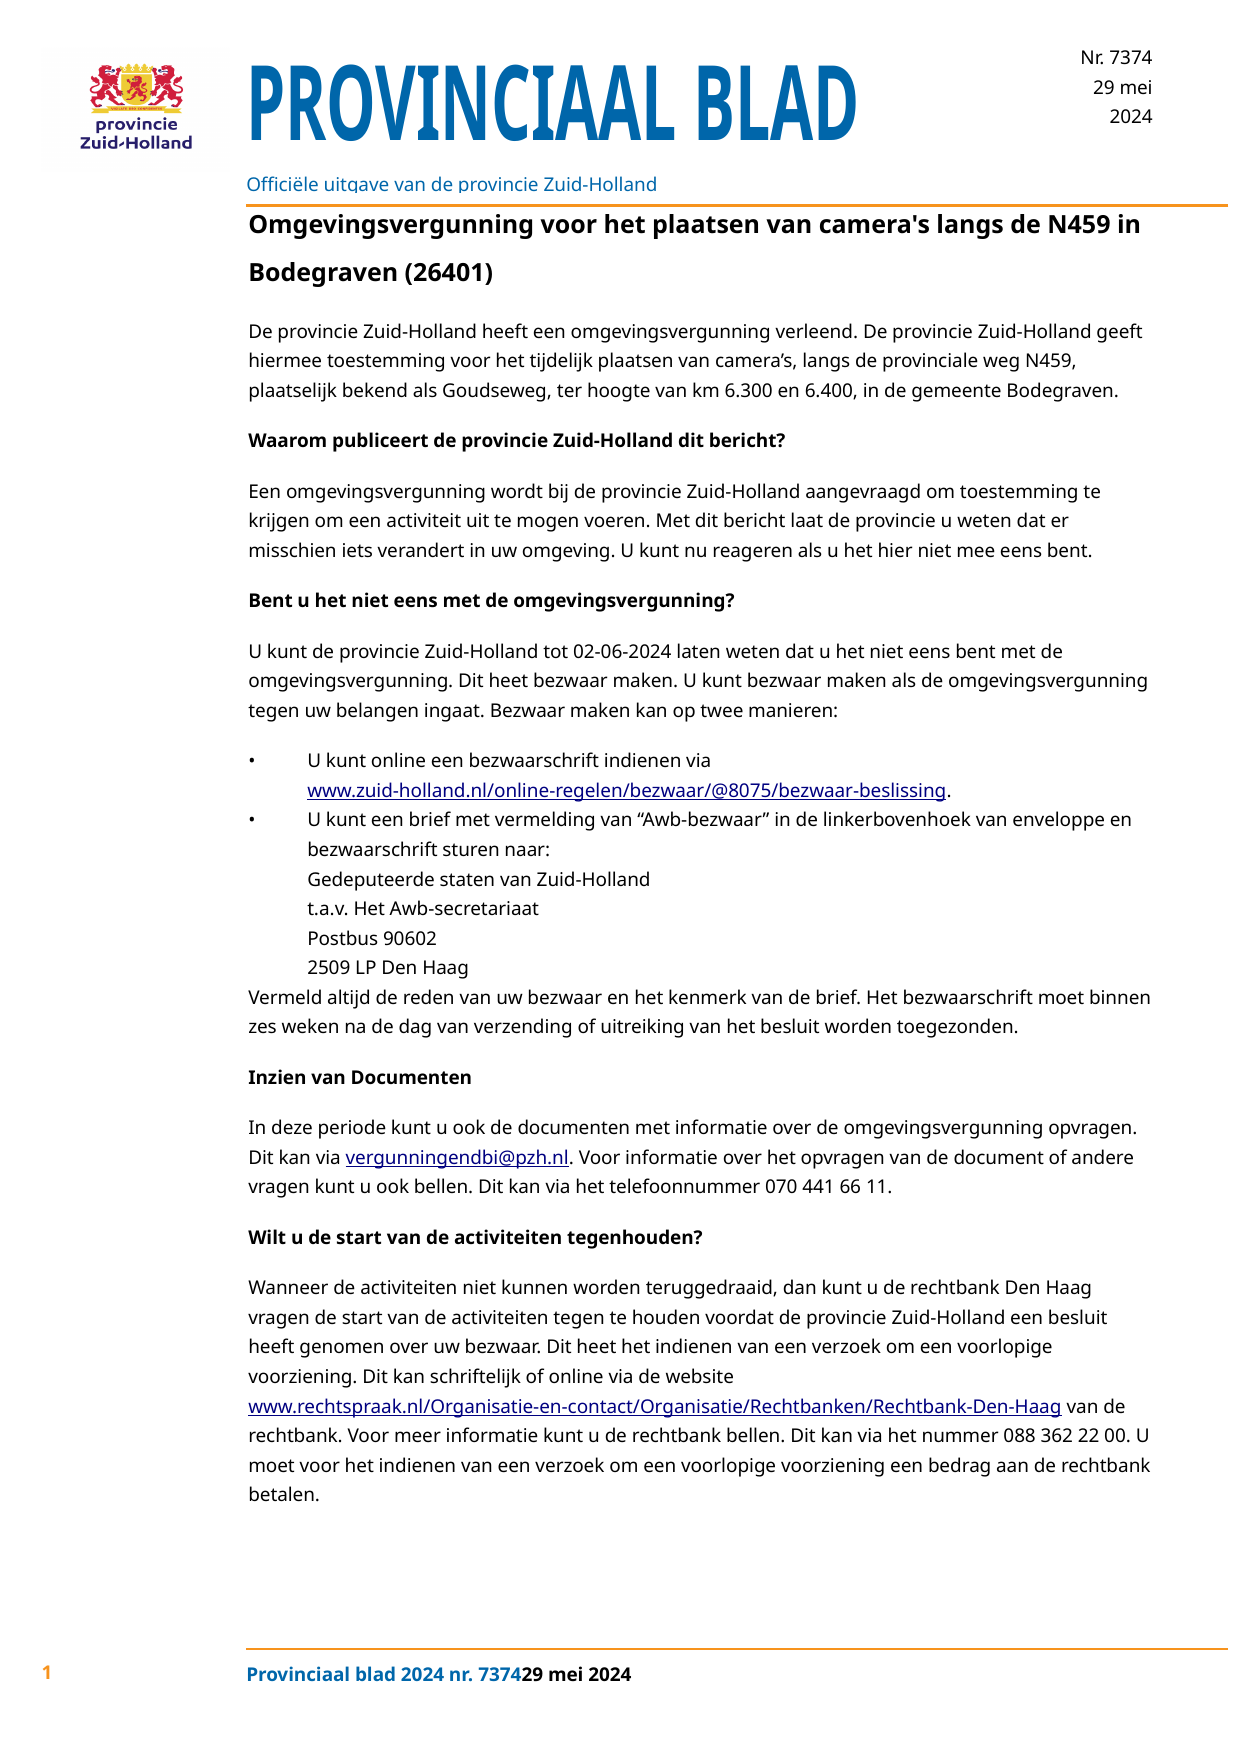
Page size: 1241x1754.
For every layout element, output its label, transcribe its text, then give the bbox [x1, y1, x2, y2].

list 2509 LP Den Haag [248, 954, 1152, 980]
text De provincie Zuid-Holland heeft een omgevingsvergunning verleend. De provincie Zuid-Holland geeft hiermee toestemming voor het tijdelijk plaatsen van camera’s, langs de provinciale weg N459, plaatselijk bekend als Goudseweg, ter hoogte van km 6.300 en 6.400, in de gemeente Bodegraven. [248, 318, 1152, 403]
picture [41, 47, 231, 172]
list Gedeputeerde staten van Zuid-Holland [248, 866, 1152, 892]
text Een omgevingsvergunning wordt bij de provincie Zuid-Holland aangevraagd om toestemming te krijgen om een activiteit uit te mogen voeren. Met dit bericht laat de provincie u weten dat er misschien iets verandert in uw omgeving. U kunt nu reageren als u het hier niet mee eens bent. [248, 478, 1152, 563]
text Vermeld altijd de reden van uw bezwaar en het kenmerk van de brief. Het bezwaarschrift moet binnen zes weken na de dag van verzending of uitreiking van het besluit worden toegezonden. [248, 984, 1152, 1039]
text Wanneer de activiteiten niet kunnen worden teruggedraaid, dan kunt u de rechtbank Den Haag vragen de start van de activiteiten tegen te houden voordat de provincie Zuid-Holland een besluit heeft genomen over uw bezwaar. Dit heet het indienen van een verzoek om een voorlopige voorziening. Dit kan schriftelijk of online via de website www.rechtspraak.nl/Organisatie-en-contact/Organisatie/Rechtbanken/Rechtbank-Den-Haag van de rechtbank. Voor meer informatie kunt u de rechtbank bellen. Dit kan via het nummer 088 362 22 00. U moet voor het indienen van een verzoek om een voorlopige voorziening een bedrag aan de rechtbank betalen. [248, 1274, 1152, 1507]
text Omgevingsvergunning voor het plaatsen van camera's langs de N459 in Bodegraven (26401) [248, 207, 1152, 288]
list U kunt een brief met vermelding van “Awb-bezwaar” in de linkerbovenhoek van enveloppe en bezwaarschrift sturen naar: [248, 807, 1152, 862]
text Waarom publiceert de provincie Zuid-Holland dit bericht? [248, 427, 1152, 453]
list Postbus 90602 [248, 925, 1152, 951]
text In deze periode kunt u ook de documenten met informatie over de omgevingsvergunning opvragen. Dit kan via vergunningendbi@pzh.nl. Voor informatie over het opvragen van de document of andere vragen kunt u ook bellen. Dit kan via het telefoonnummer 070 441 66 11. [248, 1114, 1152, 1199]
list U kunt online een bezwaarschrift indienen via www.zuid-holland.nl/online-regelen/bezwaar/@8075/bezwaar-beslissing. [248, 747, 1152, 803]
text Bent u het niet eens met de omgevingsvergunning? [248, 587, 1152, 613]
text Inzien van Documenten [248, 1064, 1152, 1090]
text U kunt de provincie Zuid-Holland tot 02-06-2024 laten weten dat u het niet eens bent met de omgevingsvergunning. Dit heet bezwaar maken. U kunt bezwaar maken als de omgevingsvergunning tegen uw belangen ingaat. Bezwaar maken kan op twee manieren: [248, 638, 1152, 723]
text Wilt u de start van de activiteiten tegenhouden? [248, 1224, 1152, 1250]
list t.a.v. Het Awb-secretariaat [248, 895, 1152, 921]
